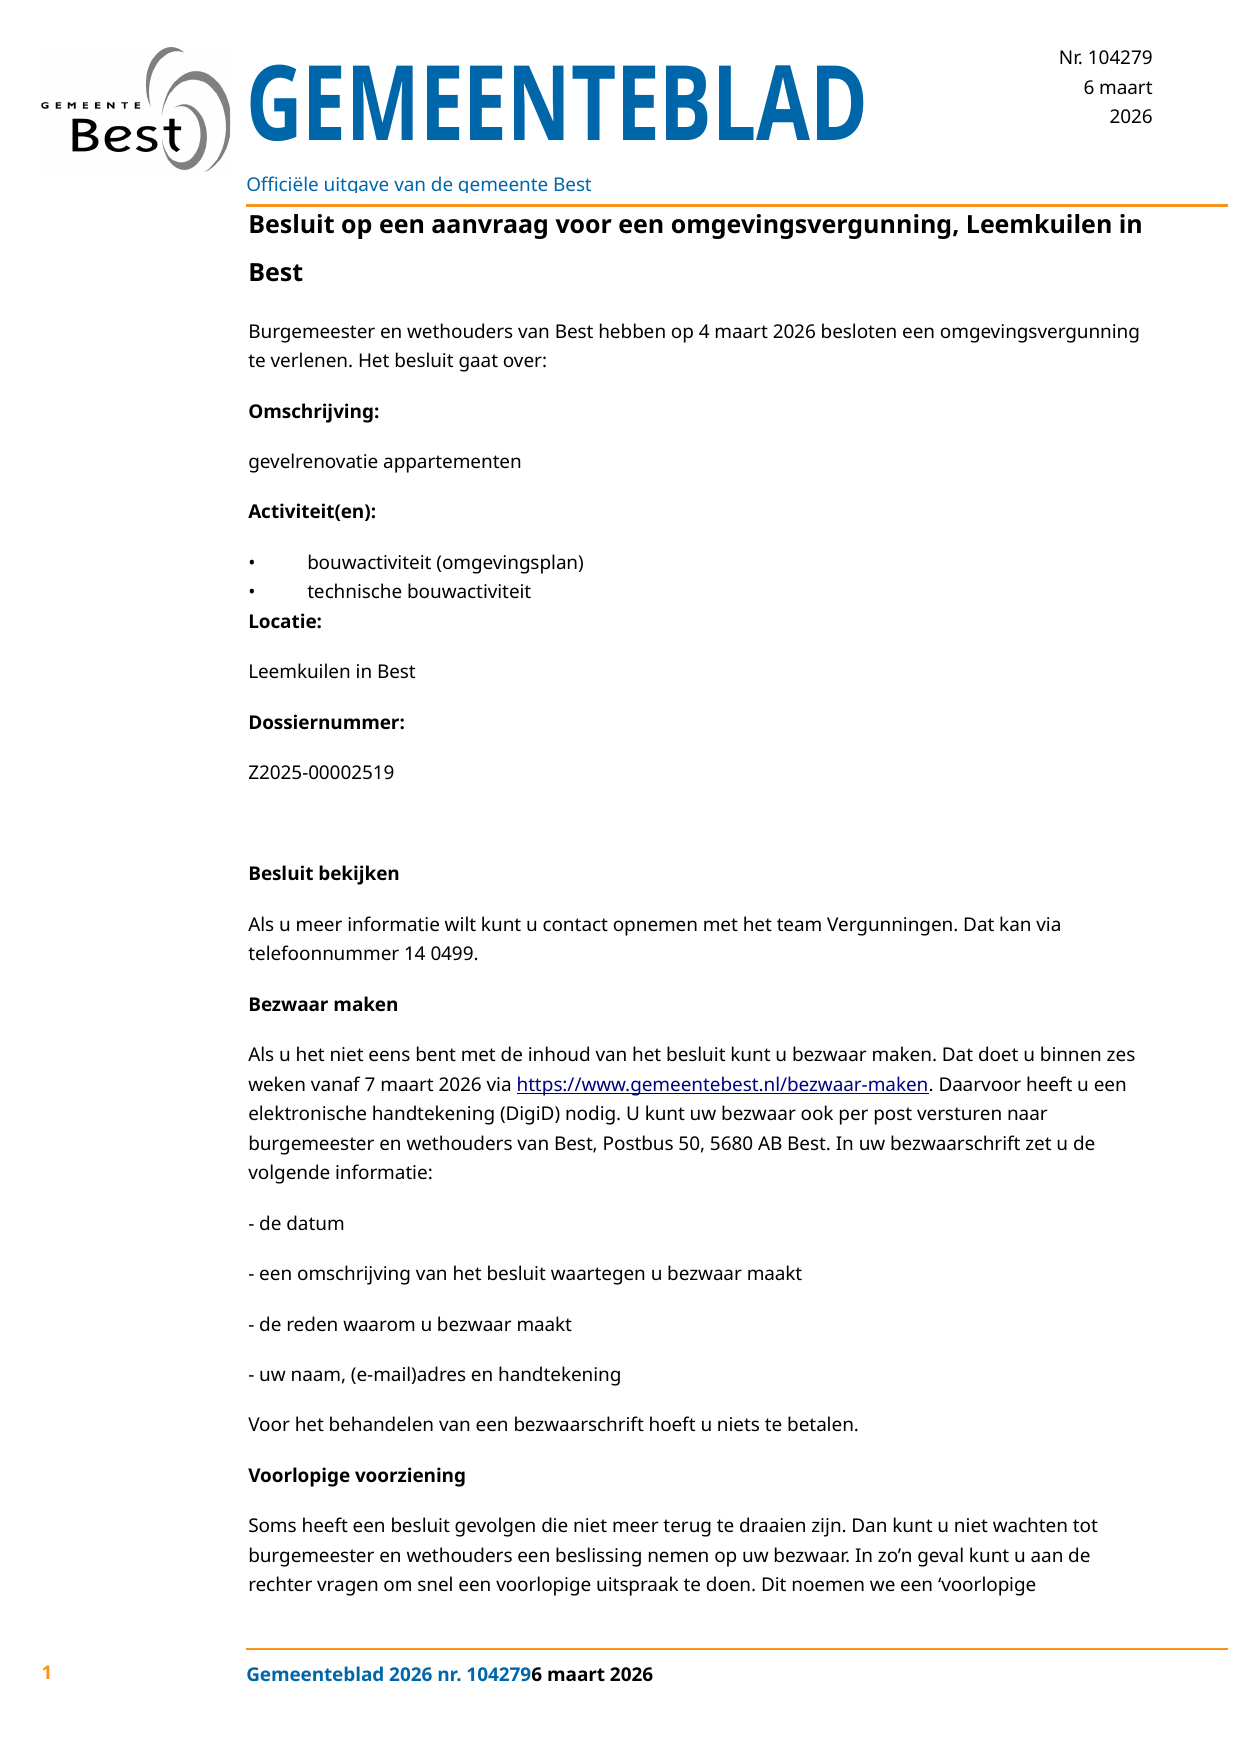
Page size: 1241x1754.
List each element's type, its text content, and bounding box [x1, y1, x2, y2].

text Z2025-00002519 [248, 759, 1152, 785]
text Als u het niet eens bent met de inhoud van het besluit kunt u bezwaar maken. Dat doet u binnen zes weken vanaf 7 maart 2026 via https://www.gemeentebest.nl/bezwaar-maken. Daarvoor heeft u een elektronische handtekening (DigiD) nodig. U kunt uw bezwaar ook per post versturen naar burgemeester en wethouders van Best, Postbus 50, 5680 AB Best. In uw bezwaarschrift zet u de volgende informatie: [248, 1041, 1152, 1185]
text Besluit op een aanvraag voor een omgevingsvergunning, Leemkuilen in Best [248, 207, 1152, 288]
text Bezwaar maken [248, 991, 1152, 1017]
text Voorlopige voorziening [248, 1462, 1152, 1488]
list bouwactiviteit (omgevingsplan) [248, 549, 1152, 575]
text Soms heeft een besluit gevolgen die niet meer terug te draaien zijn. Dan kunt u niet wachten tot burgemeester en wethouders een beslissing nemen op uw bezwaar. In zo’n geval kunt u aan de rechter vragen om snel een voorlopige uitspraak te doen. Dit noemen we een ‘voorlopige [248, 1512, 1152, 1597]
text Besluit bekijken [248, 860, 1152, 886]
text Locatie: [248, 608, 1152, 634]
text Dossiernummer: [248, 709, 1152, 735]
text Omschrijving: [248, 398, 1152, 424]
text - de reden waarom u bezwaar maakt [248, 1311, 1152, 1337]
list technische bouwactiviteit [248, 579, 1152, 604]
text - de datum [248, 1210, 1152, 1236]
text - een omschrijving van het besluit waartegen u bezwaar maakt [248, 1260, 1152, 1286]
text - uw naam, (e-mail)adres en handtekening [248, 1361, 1152, 1387]
text Burgemeester en wethouders van Best hebben op 4 maart 2026 besloten een omgevingsvergunning te verlenen. Het besluit gaat over: [248, 318, 1152, 373]
text Voor het behandelen van een bezwaarschrift hoeft u niets te betalen. [248, 1412, 1152, 1437]
text gevelrenovatie appartementen [248, 448, 1152, 474]
text Leemkuilen in Best [248, 659, 1152, 684]
picture [41, 47, 231, 172]
text Activiteit(en): [248, 499, 1152, 524]
text Als u meer informatie wilt kunt u contact opnemen met het team Vergunningen. Dat kan via telefoonnummer 14 0499. [248, 911, 1152, 966]
